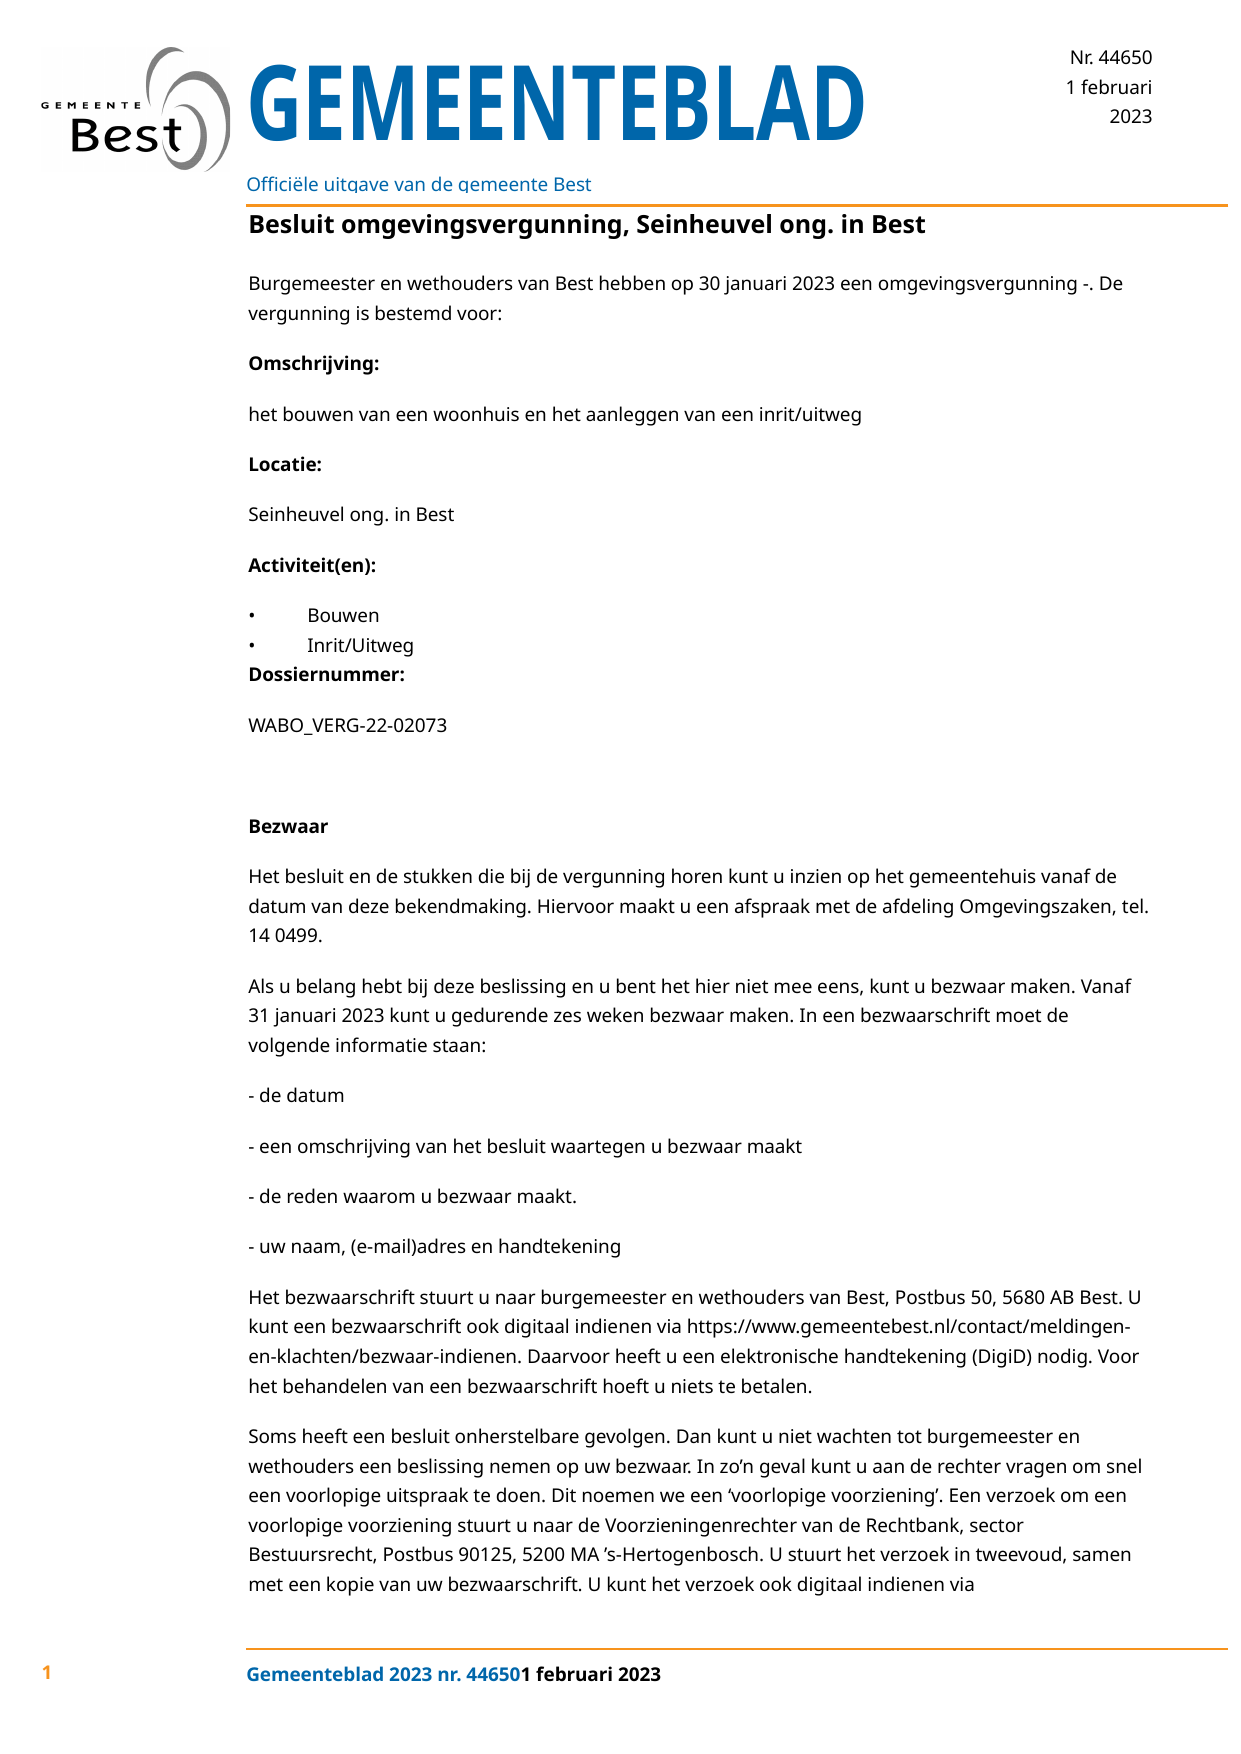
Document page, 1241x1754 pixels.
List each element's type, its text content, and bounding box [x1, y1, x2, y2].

text Het besluit en de stukken die bij de vergunning horen kunt u inzien op het gemeentehuis vanaf de datum van deze bekendmaking. Hiervoor maakt u een afspraak met de afdeling Omgevingszaken, tel. 14 0499. [248, 863, 1152, 948]
list Inrit/Uitweg [248, 632, 1152, 658]
picture [41, 47, 231, 172]
text Dossiernummer: [248, 662, 1152, 687]
text Activiteit(en): [248, 552, 1152, 578]
list Bouwen [248, 602, 1152, 628]
text - de reden waarom u bezwaar maakt. [248, 1183, 1152, 1209]
text Seinheuvel ong. in Best [248, 502, 1152, 527]
text Bezwaar [248, 813, 1152, 838]
text - een omschrijving van het besluit waartegen u bezwaar maakt [248, 1133, 1152, 1158]
text Soms heeft een besluit onherstelbare gevolgen. Dan kunt u niet wachten tot burgemeester en wethouders een beslissing nemen op uw bezwaar. In zo’n geval kunt u aan de rechter vragen om snel een voorlopige uitspraak te doen. Dit noemen we een ‘voorlopige voorziening’. Een verzoek om een voorlopige voorziening stuurt u naar de Voorzieningenrechter van de Rechtbank, sector Bestuursrecht, Postbus 90125, 5200 MA ’s-Hertogenbosch. U stuurt het verzoek in tweevoud, samen met een kopie van uw bezwaarschrift. U kunt het verzoek ook digitaal indienen via [248, 1423, 1152, 1597]
text Besluit omgevingsvergunning, Seinheuvel ong. in Best [248, 207, 1152, 241]
text het bouwen van een woonhuis en het aanleggen van een inrit/uitweg [248, 401, 1152, 426]
text Locatie: [248, 451, 1152, 477]
text WABO_VERG-22-02073 [248, 712, 1152, 738]
text - uw naam, (e-mail)adres en handtekening [248, 1234, 1152, 1259]
text Burgemeester en wethouders van Best hebben op 30 januari 2023 een omgevingsvergunning -. De vergunning is bestemd voor: [248, 270, 1152, 326]
text Als u belang hebt bij deze beslissing en u bent het hier niet mee eens, kunt u bezwaar maken. Vanaf 31 januari 2023 kunt u gedurende zes weken bezwaar maken. In een bezwaarschrift moet de volgende informatie staan: [248, 973, 1152, 1058]
text Het bezwaarschrift stuurt u naar burgemeester en wethouders van Best, Postbus 50, 5680 AB Best. U kunt een bezwaarschrift ook digitaal indienen via https://www.gemeentebest.nl/contact/meldingen-en-klachten/bezwaar-indienen. Daarvoor heeft u een elektronische handtekening (DigiD) nodig. Voor het behandelen van een bezwaarschrift hoeft u niets te betalen. [248, 1284, 1152, 1398]
text - de datum [248, 1082, 1152, 1108]
text Omschrijving: [248, 350, 1152, 376]
